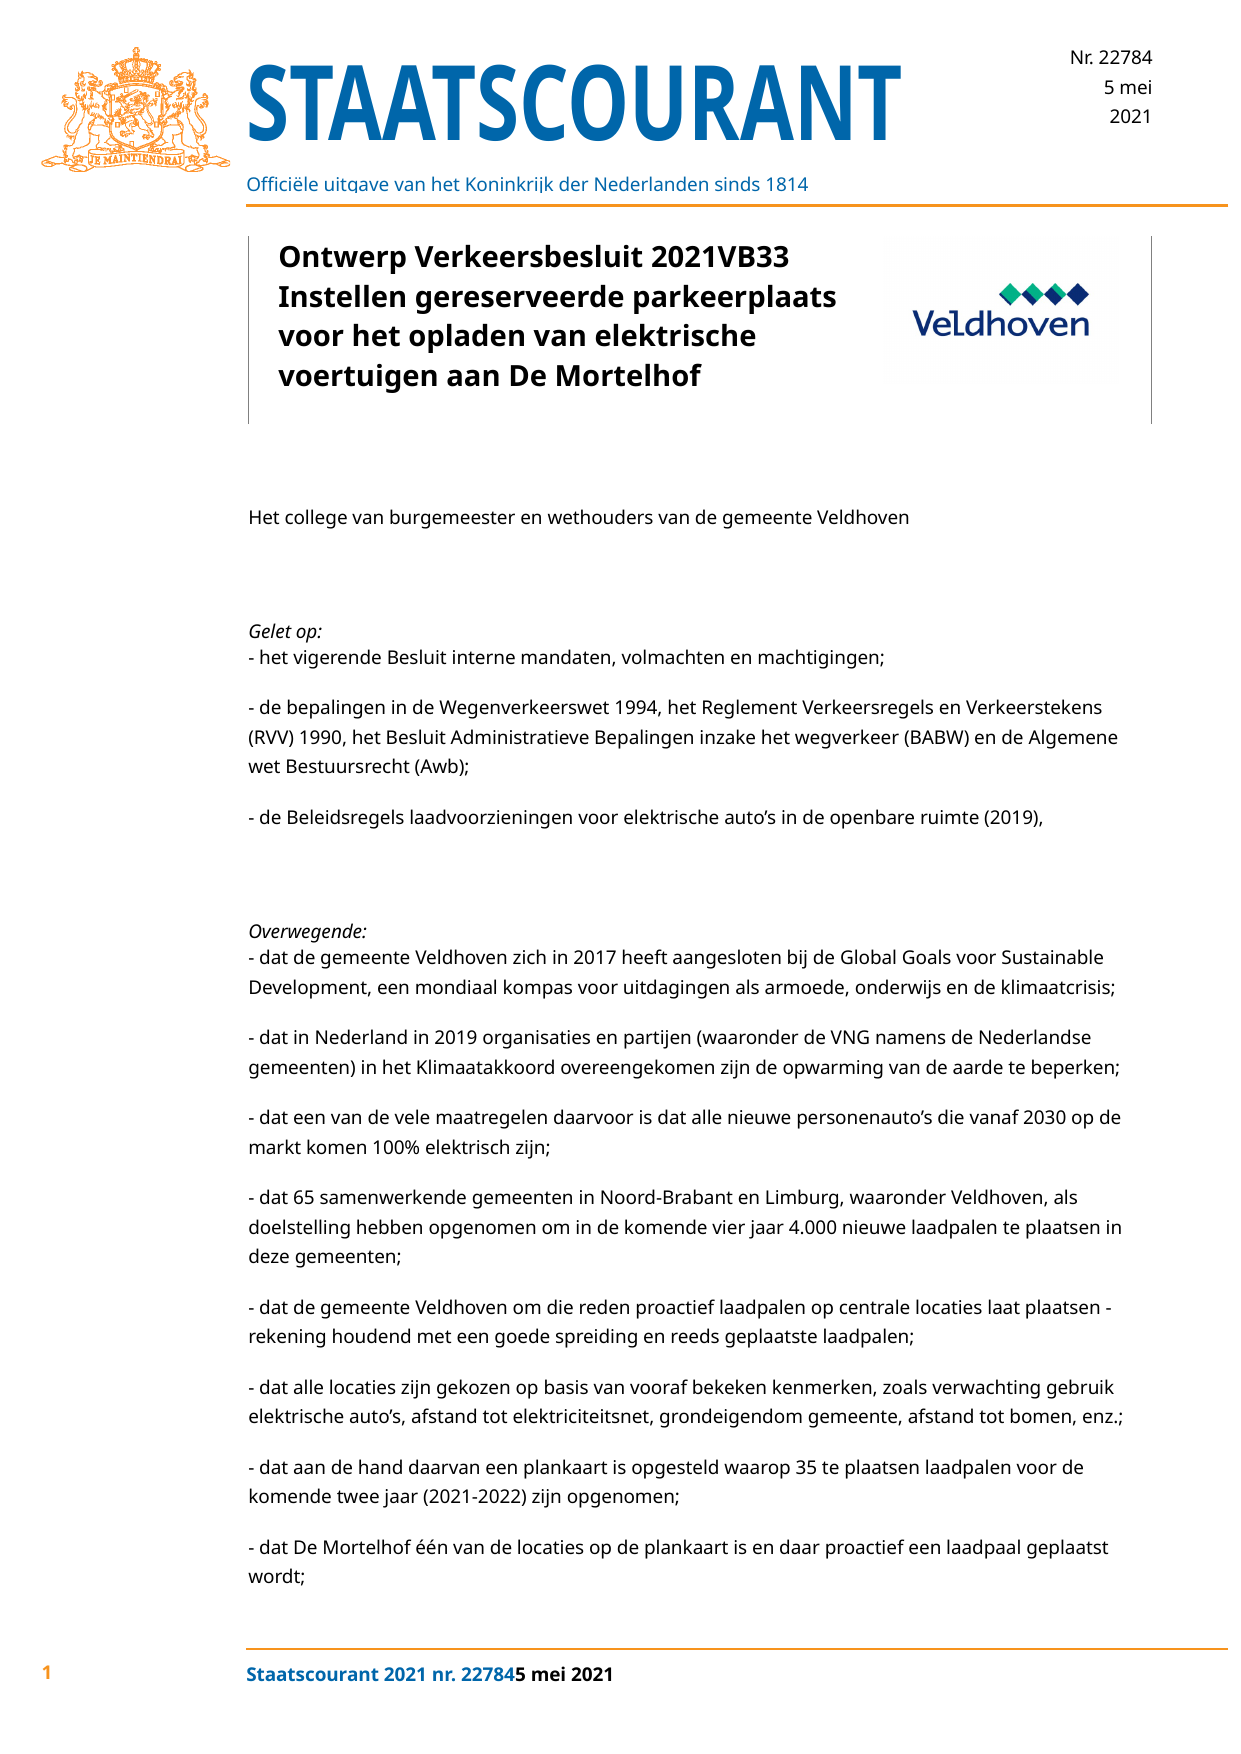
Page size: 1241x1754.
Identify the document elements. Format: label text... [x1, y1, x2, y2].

text - dat een van de vele maatregelen daarvoor is dat alle nieuwe personenauto’s die vanaf 2030 op de markt komen 100% elektrisch zijn; [248, 1104, 1152, 1159]
text - dat alle locaties zijn gekozen op basis van vooraf bekeken kenmerken, zoals verwachting gebruik elektrische auto’s, afstand tot elektriciteitsnet, grondeigendom gemeente, afstand tot bomen, enz.; [248, 1374, 1152, 1429]
table_header [850, 236, 1151, 424]
picture [41, 47, 231, 172]
text - dat de gemeente Veldhoven om die reden proactief laadpalen op centrale locaties laat plaatsen - rekening houdend met een goede spreiding en reeds geplaatste laadpalen; [248, 1294, 1152, 1349]
text - de Beleidsregels laadvoorzieningen voor elektrische auto’s in de openbare ruimte (2019), [248, 804, 1152, 830]
text Het college van burgemeester en wethouders van de gemeente Veldhoven [248, 504, 1152, 530]
text - dat in Nederland in 2019 organisaties en partijen (waaronder de VNG namens de Nederlandse gemeenten) in het Klimaatakkoord overeengekomen zijn de opwarming van de aarde te beperken; [248, 1024, 1152, 1079]
text - dat 65 samenwerkende gemeenten in Noord-Brabant en Limburg, waaronder Veldhoven, als doelstelling hebben opgenomen om in de komende vier jaar 4.000 nieuwe laadpalen te plaatsen in deze gemeenten; [248, 1184, 1152, 1269]
text - dat aan de hand daarvan een plankaart is opgesteld waarop 35 te plaatsen laadpalen voor de komende twee jaar (2021-2022) zijn opgenomen; [248, 1454, 1152, 1509]
table_header Ontwerp Verkeersbesluit 2021VB33 Instellen gereserveerde parkeerplaats voor het opladen van elektrische voertuigen aan De Mortelhof [249, 236, 850, 424]
text - dat de gemeente Veldhoven zich in 2017 heeft aangesloten bij de Global Goals voor Sustainable Development, een mondiaal kompas voor uitdagingen als armoede, onderwijs en de klimaatcrisis; [248, 944, 1152, 999]
text - het vigerende Besluit interne mandaten, volmachten en machtigingen; [248, 644, 1152, 670]
text - dat De Mortelhof één van de locaties op de plankaart is en daar proactief een laadpaal geplaatst wordt; [248, 1534, 1152, 1589]
text Overwegende: [248, 918, 1152, 944]
text Gelet op: [248, 618, 1152, 644]
picture [882, 236, 1119, 384]
text - de bepalingen in de Wegenverkeerswet 1994, het Reglement Verkeersregels en Verkeerstekens (RVV) 1990, het Besluit Administratieve Bepalingen inzake het wegverkeer (BABW) en de Algemene wet Bestuursrecht (Awb); [248, 694, 1152, 779]
